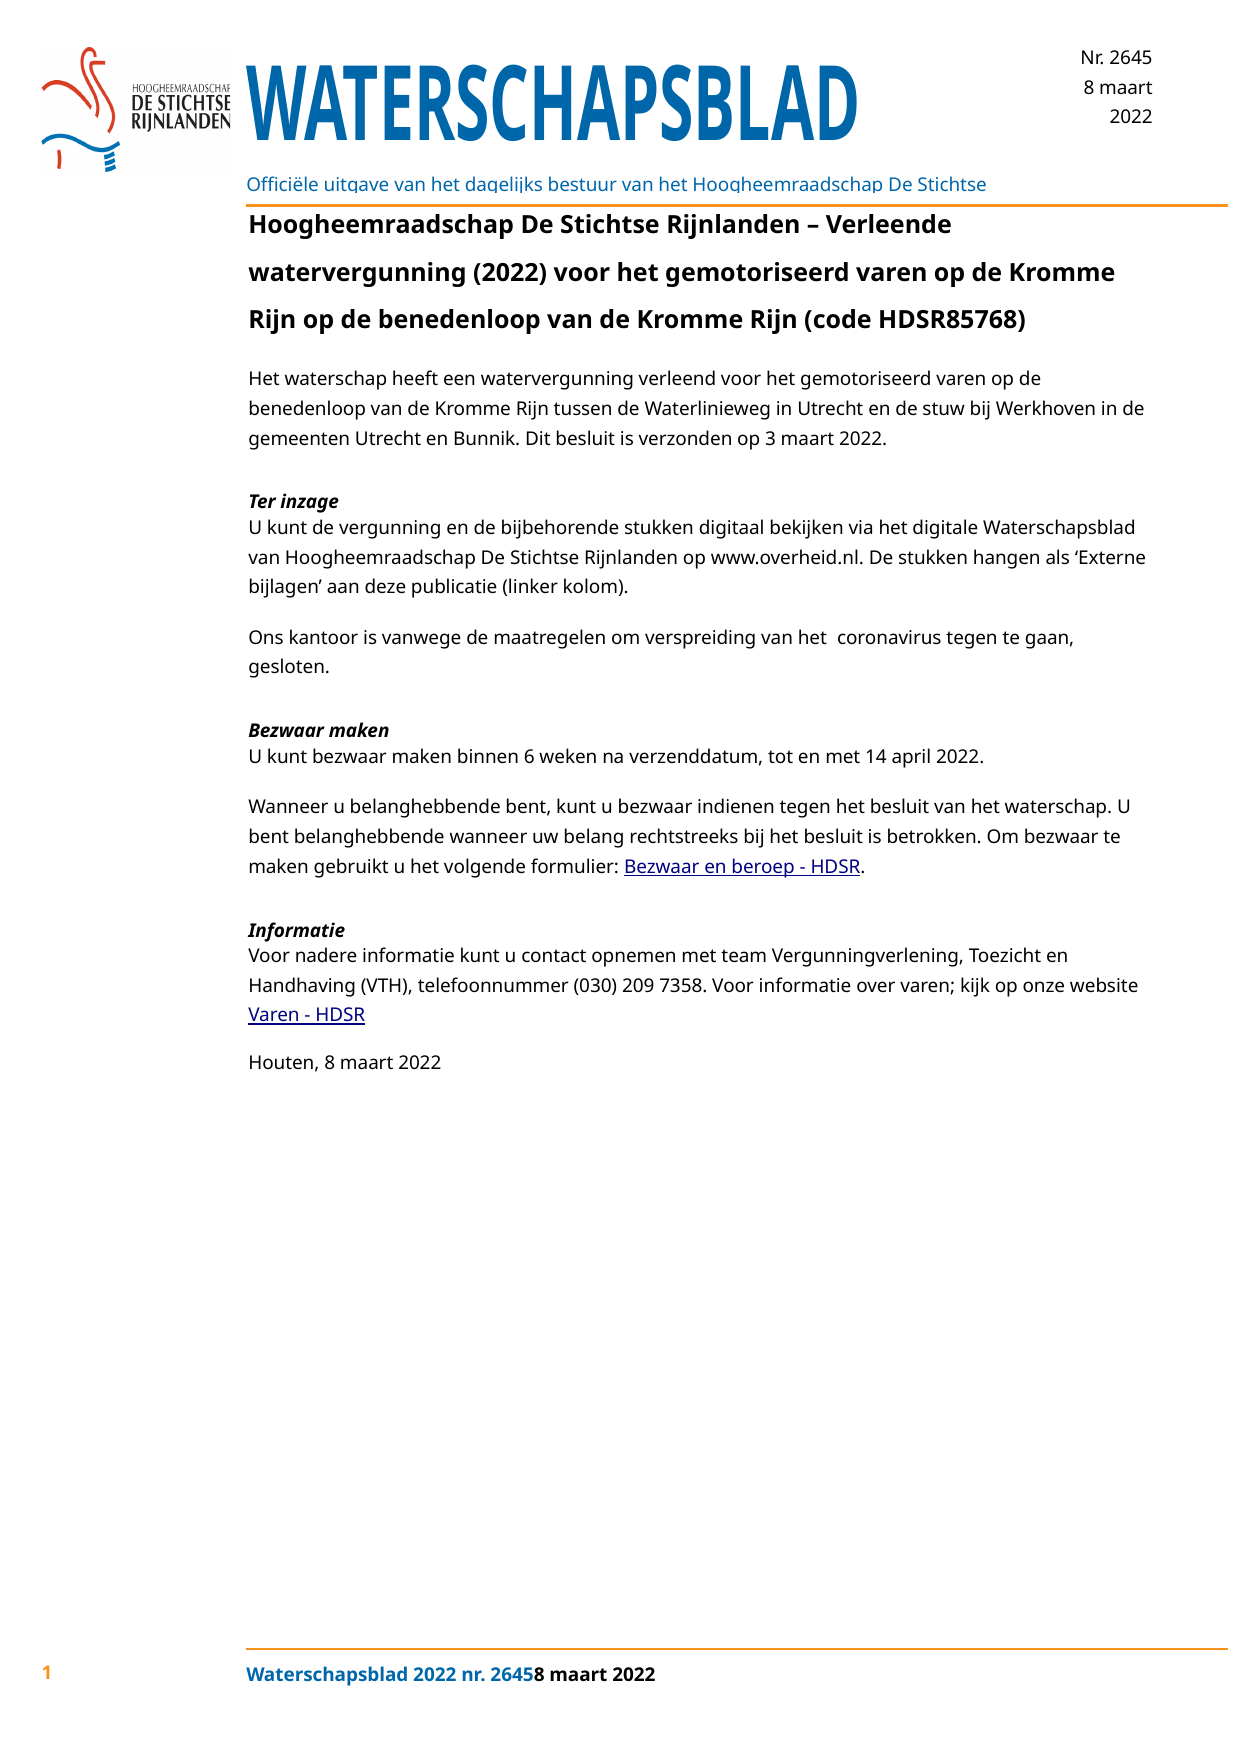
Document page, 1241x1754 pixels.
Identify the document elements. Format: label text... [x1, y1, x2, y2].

picture [41, 47, 231, 172]
text Ter inzage [248, 489, 1152, 514]
text Het waterschap heeft een watervergunning verleend voor het gemotoriseerd varen op de benedenloop van de Kromme Rijn tussen de Waterlinieweg in Utrecht en de stuw bij Werkhoven in de gemeenten Utrecht en Bunnik. Dit besluit is verzonden op 3 maart 2022. [248, 366, 1152, 450]
text U kunt bezwaar maken binnen 6 weken na verzenddatum, tot en met 14 april 2022. [248, 743, 1152, 769]
text Voor nadere informatie kunt u contact opnemen met team Vergunningverlening, Toezicht en Handhaving (VTH), telefoonnummer (030) 209 7358. Voor informatie over varen; kijk op onze website Varen - HDSR [248, 942, 1152, 1027]
text Informatie [248, 917, 1152, 942]
text Ons kantoor is vanwege de maatregelen om verspreiding van het coronavirus tegen te gaan, gesloten. [248, 624, 1152, 679]
text Wanneer u belanghebbende bent, kunt u bezwaar indienen tegen het besluit van het waterschap. U bent belanghebbende wanneer uw belang rechtstreeks bij het besluit is betrokken. Om bezwaar te maken gebruikt u het volgende formulier: Bezwaar en beroep - HDSR. [248, 794, 1152, 878]
text Houten, 8 maart 2022 [248, 1049, 1152, 1075]
text U kunt de vergunning en de bijbehorende stukken digitaal bekijken via het digitale Waterschapsblad van Hoogheemraadschap De Stichtse Rijnlanden op www.overheid.nl. De stukken hangen als ‘Externe bijlagen’ aan deze publicatie (linker kolom). [248, 514, 1152, 599]
text Hoogheemraadschap De Stichtse Rijnlanden – Verleende watervergunning (2022) voor het gemotoriseerd varen op de Kromme Rijn op de benedenloop van de Kromme Rijn (code HDSR85768) [248, 207, 1152, 336]
text Bezwaar maken [248, 717, 1152, 743]
